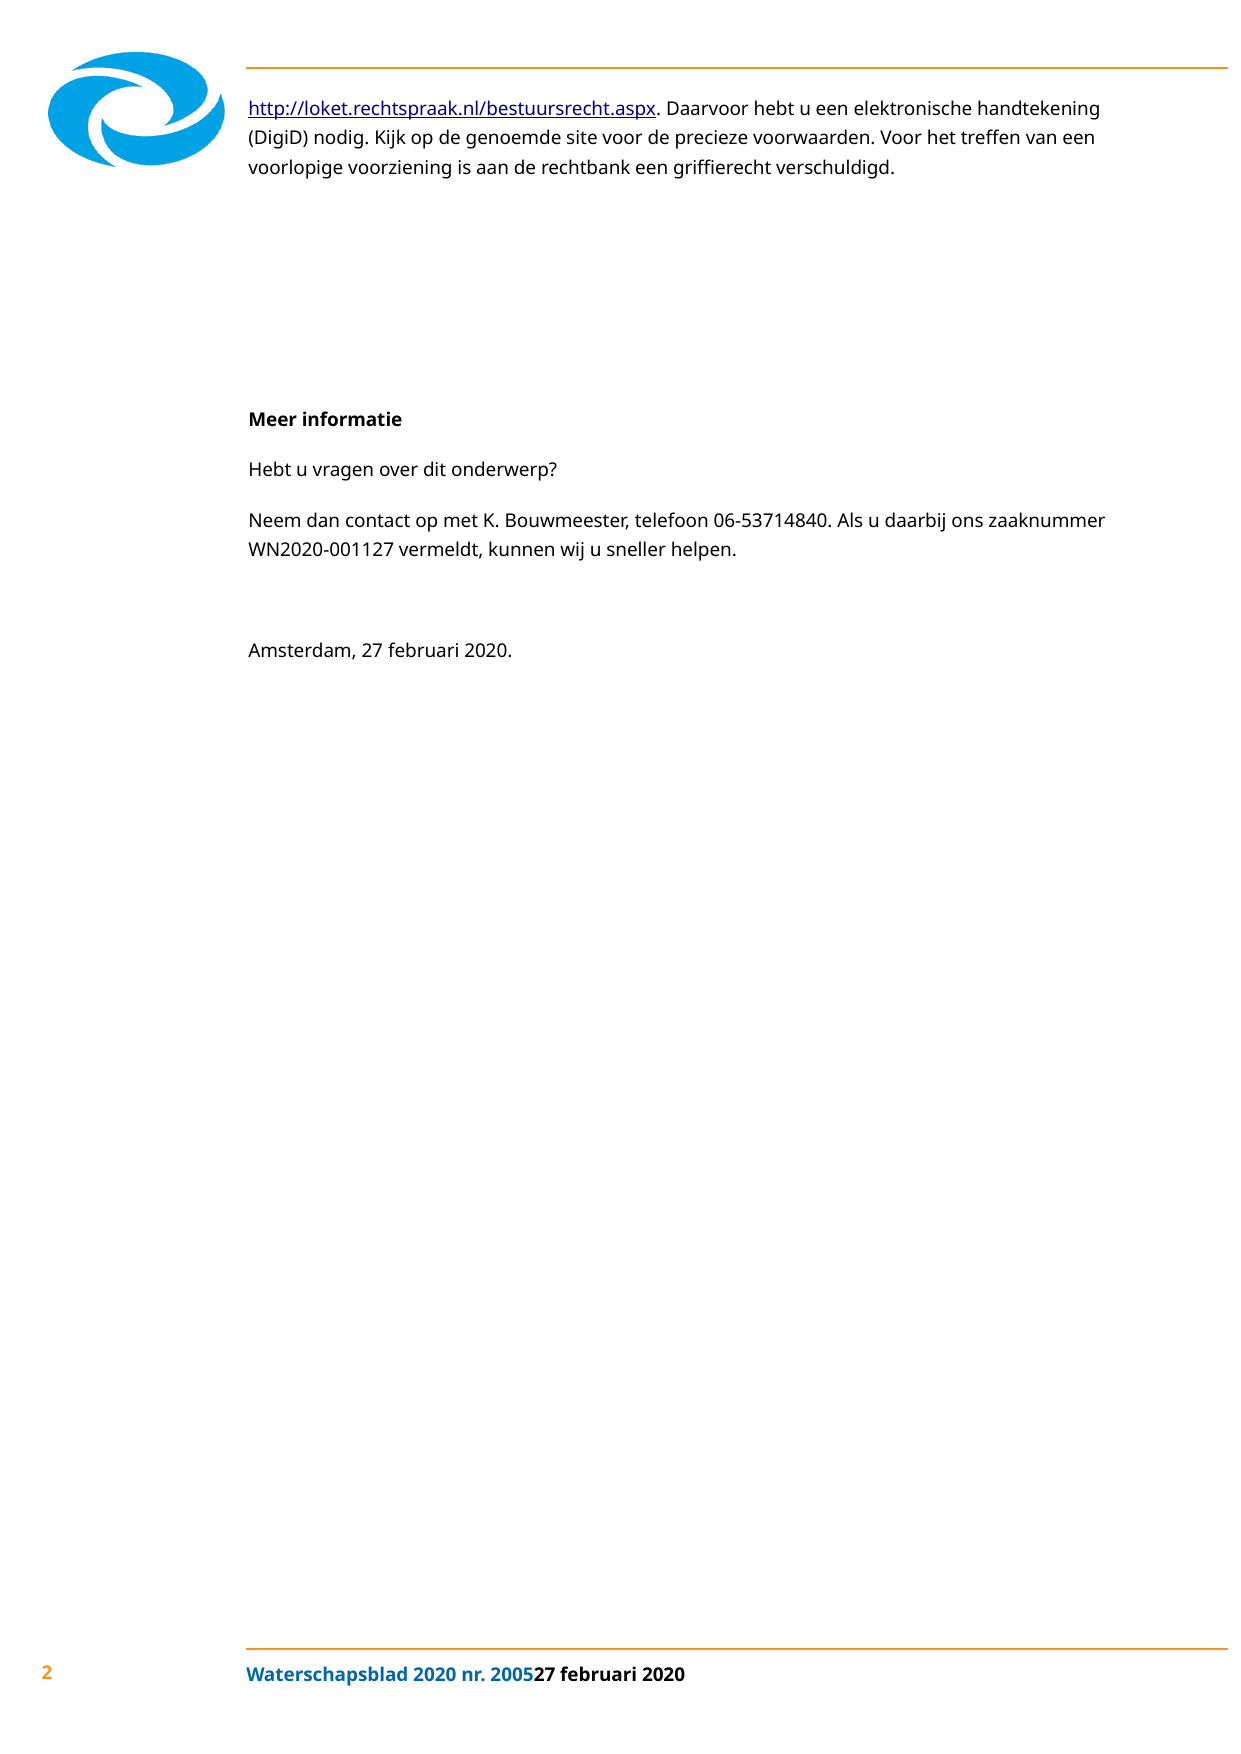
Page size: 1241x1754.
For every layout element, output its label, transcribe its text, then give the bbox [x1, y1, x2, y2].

text Meer informatie [248, 406, 1152, 432]
picture [41, 47, 231, 172]
text http://loket.rechtspraak.nl/bestuursrecht.aspx. Daarvoor hebt u een elektronische handtekening (DigiD) nodig. Kijk op de genoemde site voor de precieze voorwaarden. Voor het treffen van een voorlopige voorziening is aan de rechtbank een griffierecht verschuldigd. [248, 95, 1152, 180]
text Neem dan contact op met K. Bouwmeester, telefoon 06-53714840. Als u daarbij ons zaaknummer WN2020-001127 vermeldt, kunnen wij u sneller helpen. [248, 507, 1152, 562]
text Amsterdam, 27 februari 2020. [248, 637, 1152, 663]
text Hebt u vragen over dit onderwerp? [248, 456, 1152, 482]
